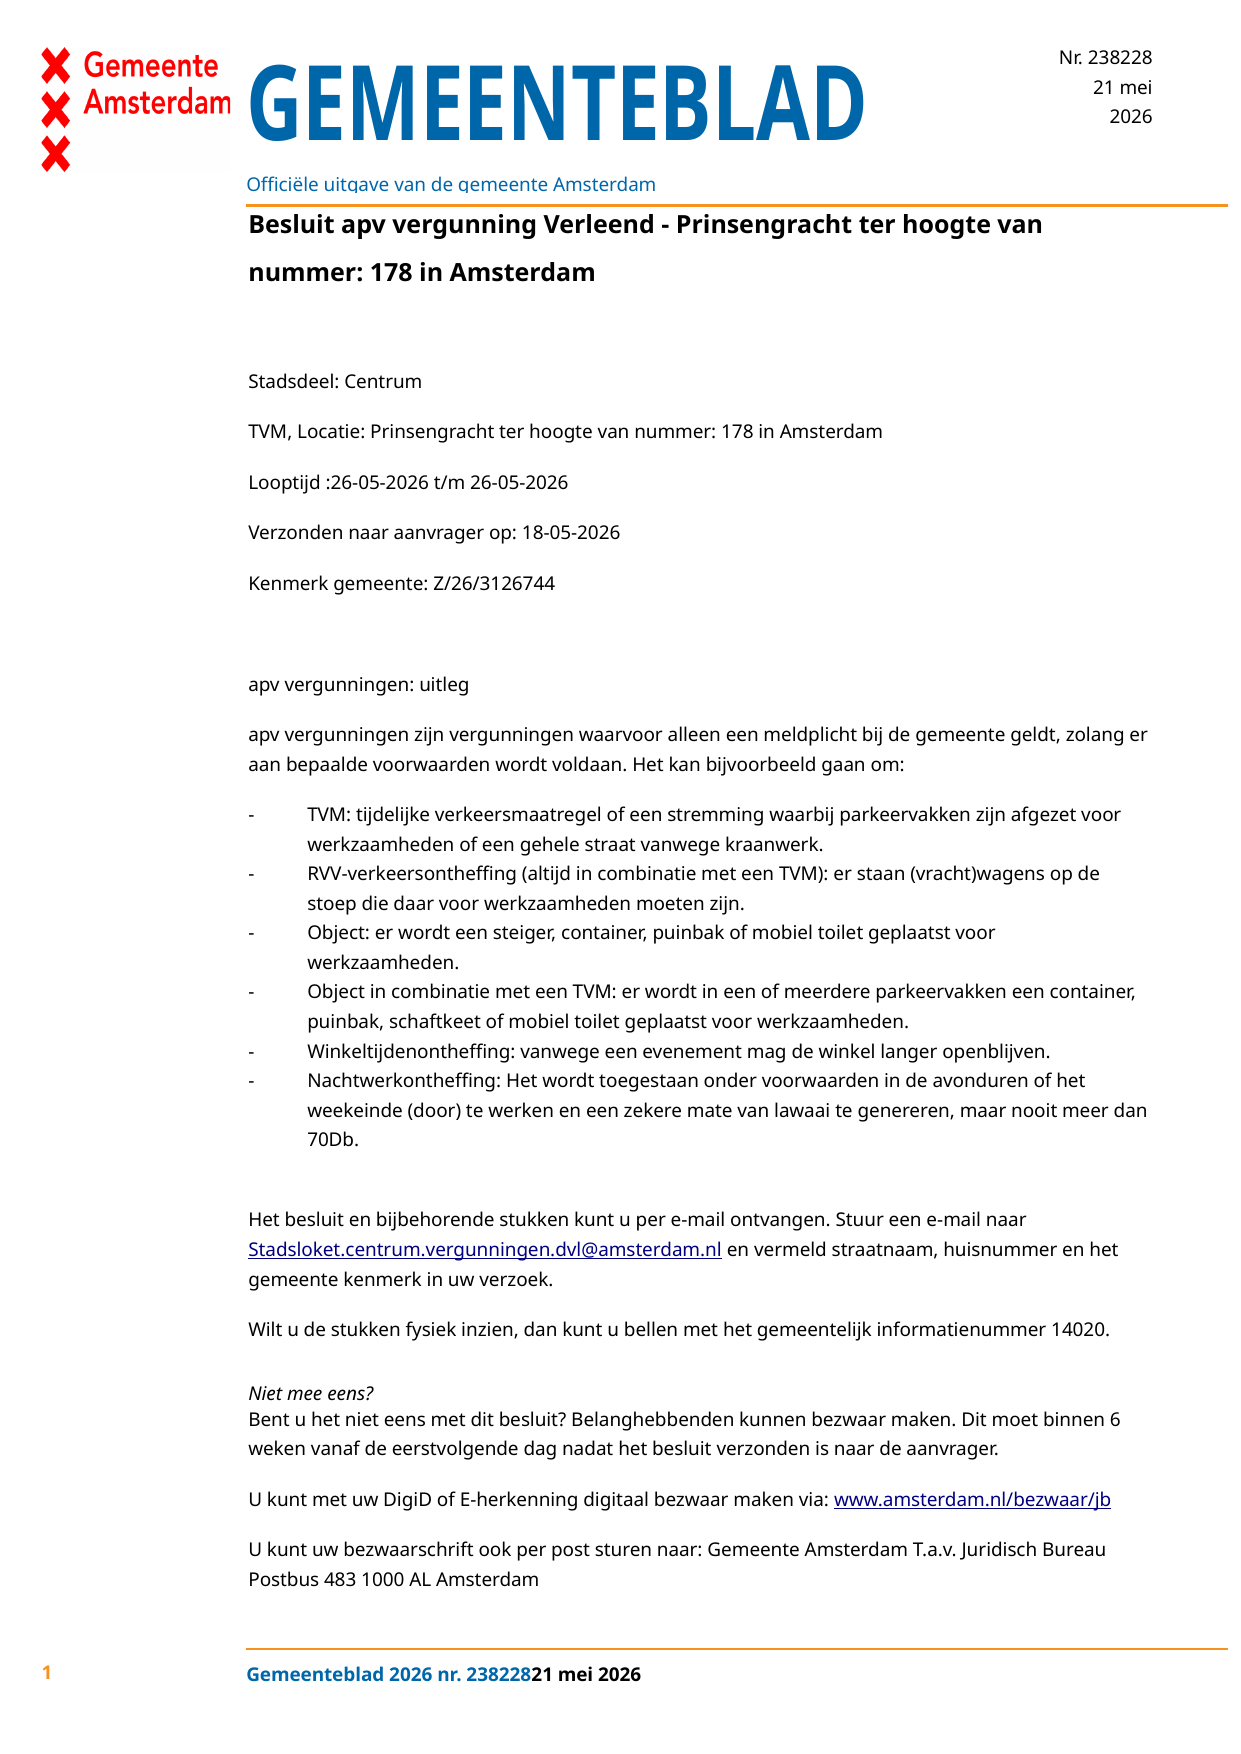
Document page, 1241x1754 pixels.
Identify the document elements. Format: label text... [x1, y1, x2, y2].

list Object in combinatie met een TVM: er wordt in een of meerdere parkeervakken een container, puinbak, schaftkeet of mobiel toilet geplaatst voor werkzaamheden. [248, 979, 1152, 1034]
list Nachtwerkontheffing: Het wordt toegestaan onder voorwaarden in de avonduren of het weekeinde (door) te werken en een zekere mate van lawaai te genereren, maar nooit meer dan 70Db. [248, 1067, 1152, 1152]
text U kunt uw bezwaarschrift ook per post sturen naar: Gemeente Amsterdam T.a.v. Juridisch Bureau Postbus 483 1000 AL Amsterdam [248, 1536, 1152, 1592]
text Het besluit en bijbehorende stukken kunt u per e-mail ontvangen. Stuur een e-mail naar Stadsloket.centrum.vergunningen.dvl@amsterdam.nl en vermeld straatnaam, huisnummer en het gemeente kenmerk in uw verzoek. [248, 1207, 1152, 1292]
text TVM, Locatie: Prinsengracht ter hoogte van nummer: 178 in Amsterdam [248, 419, 1152, 444]
list TVM: tijdelijke verkeersmaatregel of een stremming waarbij parkeervakken zijn afgezet voor werkzaamheden of een gehele straat vanwege kraanwerk. [248, 801, 1152, 857]
text Kenmerk gemeente: Z/26/3126744 [248, 570, 1152, 596]
text apv vergunningen: uitleg [248, 671, 1152, 697]
text Wilt u de stukken fysiek inzien, dan kunt u bellen met het gemeentelijk informatienummer 14020. [248, 1316, 1152, 1342]
text apv vergunningen zijn vergunningen waarvoor alleen een meldplicht bij de gemeente geldt, zolang er aan bepaalde voorwaarden wordt voldaan. Het kan bijvoorbeeld gaan om: [248, 721, 1152, 777]
text Bent u het niet eens met dit besluit? Belanghebbenden kunnen bezwaar maken. Dit moet binnen 6 weken vanaf de eerstvolgende dag nadat het besluit verzonden is naar de aanvrager. [248, 1406, 1152, 1461]
list Object: er wordt een steiger, container, puinbak of mobiel toilet geplaatst voor werkzaamheden. [248, 919, 1152, 975]
text Niet mee eens? [248, 1380, 1152, 1406]
picture [41, 47, 231, 172]
text Looptijd :26-05-2026 t/m 26-05-2026 [248, 469, 1152, 495]
text U kunt met uw DigiD of E-herkenning digitaal bezwaar maken via: www.amsterdam.nl/bezwaar/jb [248, 1486, 1152, 1512]
text Stadsdeel: Centrum [248, 368, 1152, 394]
list Winkeltijdenontheffing: vanwege een evenement mag de winkel langer openblijven. [248, 1038, 1152, 1064]
list RVV-verkeersontheffing (altijd in combinatie met een TVM): er staan (vracht)wagens op de stoep die daar voor werkzaamheden moeten zijn. [248, 860, 1152, 916]
text Verzonden naar aanvrager op: 18-05-2026 [248, 519, 1152, 545]
text Besluit apv vergunning Verleend - Prinsengracht ter hoogte van nummer: 178 in Amsterdam [248, 207, 1152, 288]
